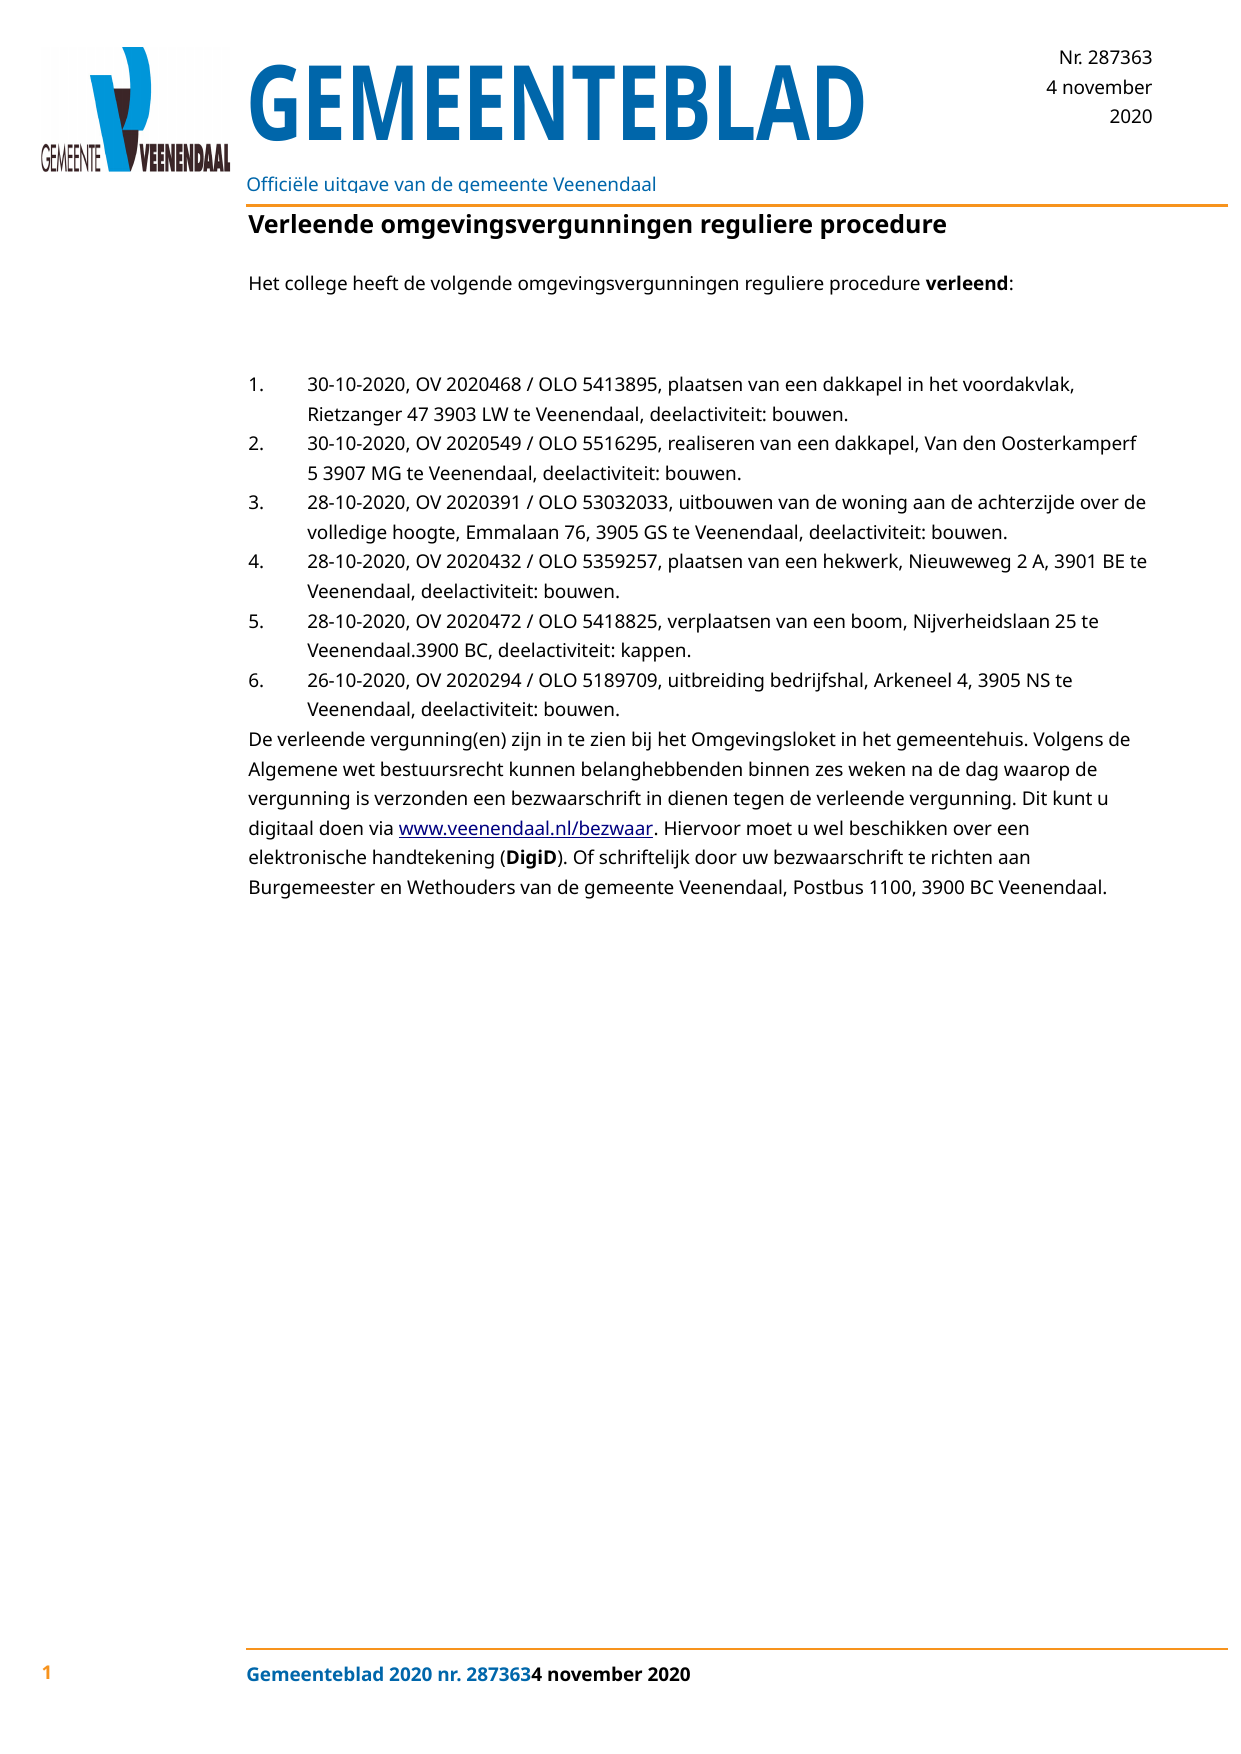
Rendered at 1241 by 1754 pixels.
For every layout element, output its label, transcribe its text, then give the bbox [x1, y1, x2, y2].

list 28-10-2020, OV 2020432 / OLO 5359257, plaatsen van een hekwerk, Nieuweweg 2 A, 3901 BE te Veenendaal, deelactiviteit: bouwen. [248, 549, 1152, 604]
list 26-10-2020, OV 2020294 / OLO 5189709, uitbreiding bedrijfshal, Arkeneel 4, 3905 NS te Veenendaal, deelactiviteit: bouwen. [248, 667, 1152, 722]
picture [123, 47, 231, 172]
list 30-10-2020, OV 2020468 / OLO 5413895, plaatsen van een dakkapel in het voordakvlak, Rietzanger 47 3903 LW te Veenendaal, deelactiviteit: bouwen. [248, 371, 1152, 426]
picture [41, 47, 130, 172]
text De verleende vergunning(en) zijn in te zien bij het Omgevingsloket in het gemeentehuis. Volgens de Algemene wet bestuursrecht kunnen belanghebbenden binnen zes weken na de dag waarop de vergunning is verzonden een bezwaarschrift in dienen tegen de verleende vergunning. Dit kunt u digitaal doen via www.veenendaal.nl/bezwaar. Hiervoor moet u wel beschikken over een elektronische handtekening (DigiD). Of schriftelijk door uw bezwaarschrift te richten aan Burgemeester en Wethouders van de gemeente Veenendaal, Postbus 1100, 3900 BC Veenendaal. [248, 726, 1152, 900]
list 28-10-2020, OV 2020391 / OLO 53032033, uitbouwen van de woning aan de achterzijde over de volledige hoogte, Emmalaan 76, 3905 GS te Veenendaal, deelactiviteit: bouwen. [248, 489, 1152, 545]
text Het college heeft de volgende omgevingsvergunningen reguliere procedure verleend: [248, 270, 1152, 296]
list 28-10-2020, OV 2020472 / OLO 5418825, verplaatsen van een boom, Nijverheidslaan 25 te Veenendaal.3900 BC, deelactiviteit: kappen. [248, 608, 1152, 663]
list 30-10-2020, OV 2020549 / OLO 5516295, realiseren van een dakkapel, Van den Oosterkamperf 5 3907 MG te Veenendaal, deelactiviteit: bouwen. [248, 430, 1152, 486]
text Verleende omgevingsvergunningen reguliere procedure [248, 207, 1152, 241]
